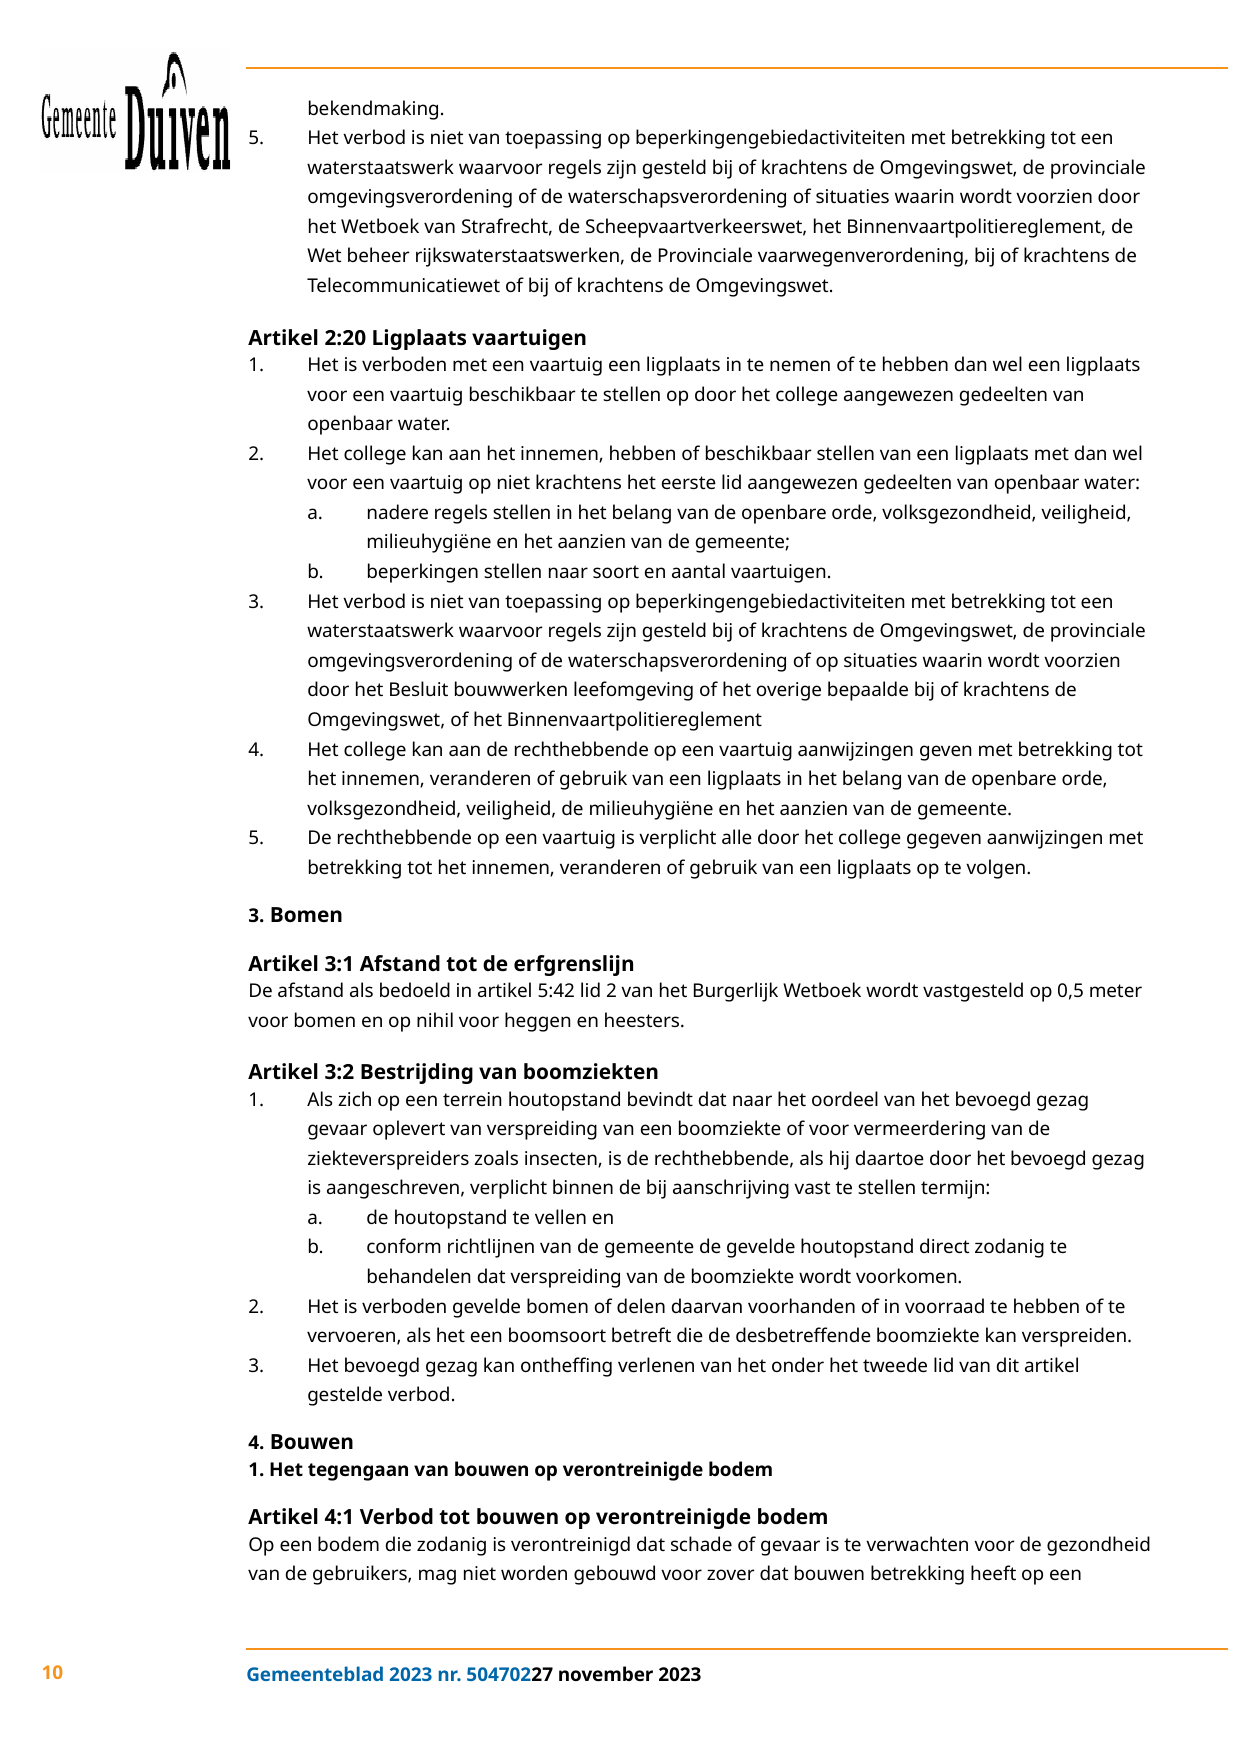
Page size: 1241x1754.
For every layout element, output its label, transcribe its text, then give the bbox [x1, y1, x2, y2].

text De afstand als bedoeld in artikel 5:42 lid 2 van het Burgerlijk Wetboek wordt vastgesteld op 0,5 meter voor bomen en op nihil voor heggen en heesters. [248, 977, 1152, 1033]
list Het verbod is niet van toepassing op beperkingengebiedactiviteiten met betrekking tot een waterstaatswerk waarvoor regels zijn gesteld bij of krachtens de Omgevingswet, de provinciale omgevingsverordening of de waterschapsverordening of situaties waarin wordt voorzien door het Wetboek van Strafrecht, de Scheepvaartverkeerswet, het Binnenvaartpolitiereglement, de Wet beheer rijkswaterstaatswerken, de Provinciale vaarwegenverordening, bij of krachtens de Telecommunicatiewet of bij of krachtens de Omgevingswet. [248, 124, 1152, 298]
list Het is verboden gevelde bomen of delen daarvan voorhanden of in voorraad te hebben of te vervoeren, als het een boomsoort betreft die de desbetreffende boomziekte kan verspreiden. [248, 1293, 1152, 1348]
list Als zich op een terrein houtopstand bevindt dat naar het oordeel van het bevoegd gezag gevaar oplevert van verspreiding van een boomziekte of voor vermeerdering van de ziekteverspreiders zoals insecten, is de rechthebbende, als hij daartoe door het bevoegd gezag is aangeschreven, verplicht binnen de bij aanschrijving vast te stellen termijn: [248, 1086, 1152, 1200]
text Artikel 3:2 Bestrijding van boomziekten [248, 1057, 1152, 1086]
list nadere regels stellen in het belang van de openbare orde, volksgezondheid, veiligheid, milieuhygiëne en het aanzien van de gemeente; [307, 499, 1152, 554]
text Artikel 2:20 Ligplaats vaartuigen [248, 323, 1152, 351]
text 1. Het tegengaan van bouwen op verontreinigde bodem [248, 1456, 1152, 1481]
text Op een bodem die zodanig is verontreinigd dat schade of gevaar is te verwachten voor de gezondheid van de gebruikers, mag niet worden gebouwd voor zover dat bouwen betrekking heeft op een [248, 1531, 1152, 1586]
text 3. Bomen [248, 900, 1152, 928]
picture [41, 47, 231, 172]
list Het verbod is niet van toepassing op beperkingengebiedactiviteiten met betrekking tot een waterstaatswerk waarvoor regels zijn gesteld bij of krachtens de Omgevingswet, de provinciale omgevingsverordening of de waterschapsverordening of op situaties waarin wordt voorzien door het Besluit bouwwerken leefomgeving of het overige bepaalde bij of krachtens de Omgevingswet, of het Binnenvaartpolitiereglement [248, 588, 1152, 732]
text Artikel 3:1 Afstand tot de erfgrenslijn [248, 949, 1152, 977]
list conform richtlijnen van de gemeente de gevelde houtopstand direct zodanig te behandelen dat verspreiding van de boomziekte wordt voorkomen. [307, 1234, 1152, 1289]
text 4. Bouwen [248, 1427, 1152, 1456]
list De rechthebbende op een vaartuig is verplicht alle door het college gegeven aanwijzingen met betrekking tot het innemen, veranderen of gebruik van een ligplaats op te volgen. [248, 824, 1152, 880]
text Artikel 4:1 Verbod tot bouwen op verontreinigde bodem [248, 1502, 1152, 1531]
list de houtopstand te vellen en [307, 1204, 1152, 1230]
list Het college kan aan de rechthebbende op een vaartuig aanwijzingen geven met betrekking tot het innemen, veranderen of gebruik van een ligplaats in het belang van de openbare orde, volksgezondheid, veiligheid, de milieuhygiëne en het aanzien van de gemeente. [248, 736, 1152, 821]
list Het bevoegd gezag kan ontheffing verlenen van het onder het tweede lid van dit artikel gestelde verbod. [248, 1352, 1152, 1407]
list Het is verboden met een vaartuig een ligplaats in te nemen of te hebben dan wel een ligplaats voor een vaartuig beschikbaar te stellen op door het college aangewezen gedeelten van openbaar water. [248, 351, 1152, 436]
list Het college kan aan het innemen, hebben of beschikbaar stellen van een ligplaats met dan wel voor een vaartuig op niet krachtens het eerste lid aangewezen gedeelten van openbaar water: [248, 440, 1152, 495]
list bekendmaking. [248, 95, 1152, 121]
list beperkingen stellen naar soort en aantal vaartuigen. [307, 558, 1152, 584]
